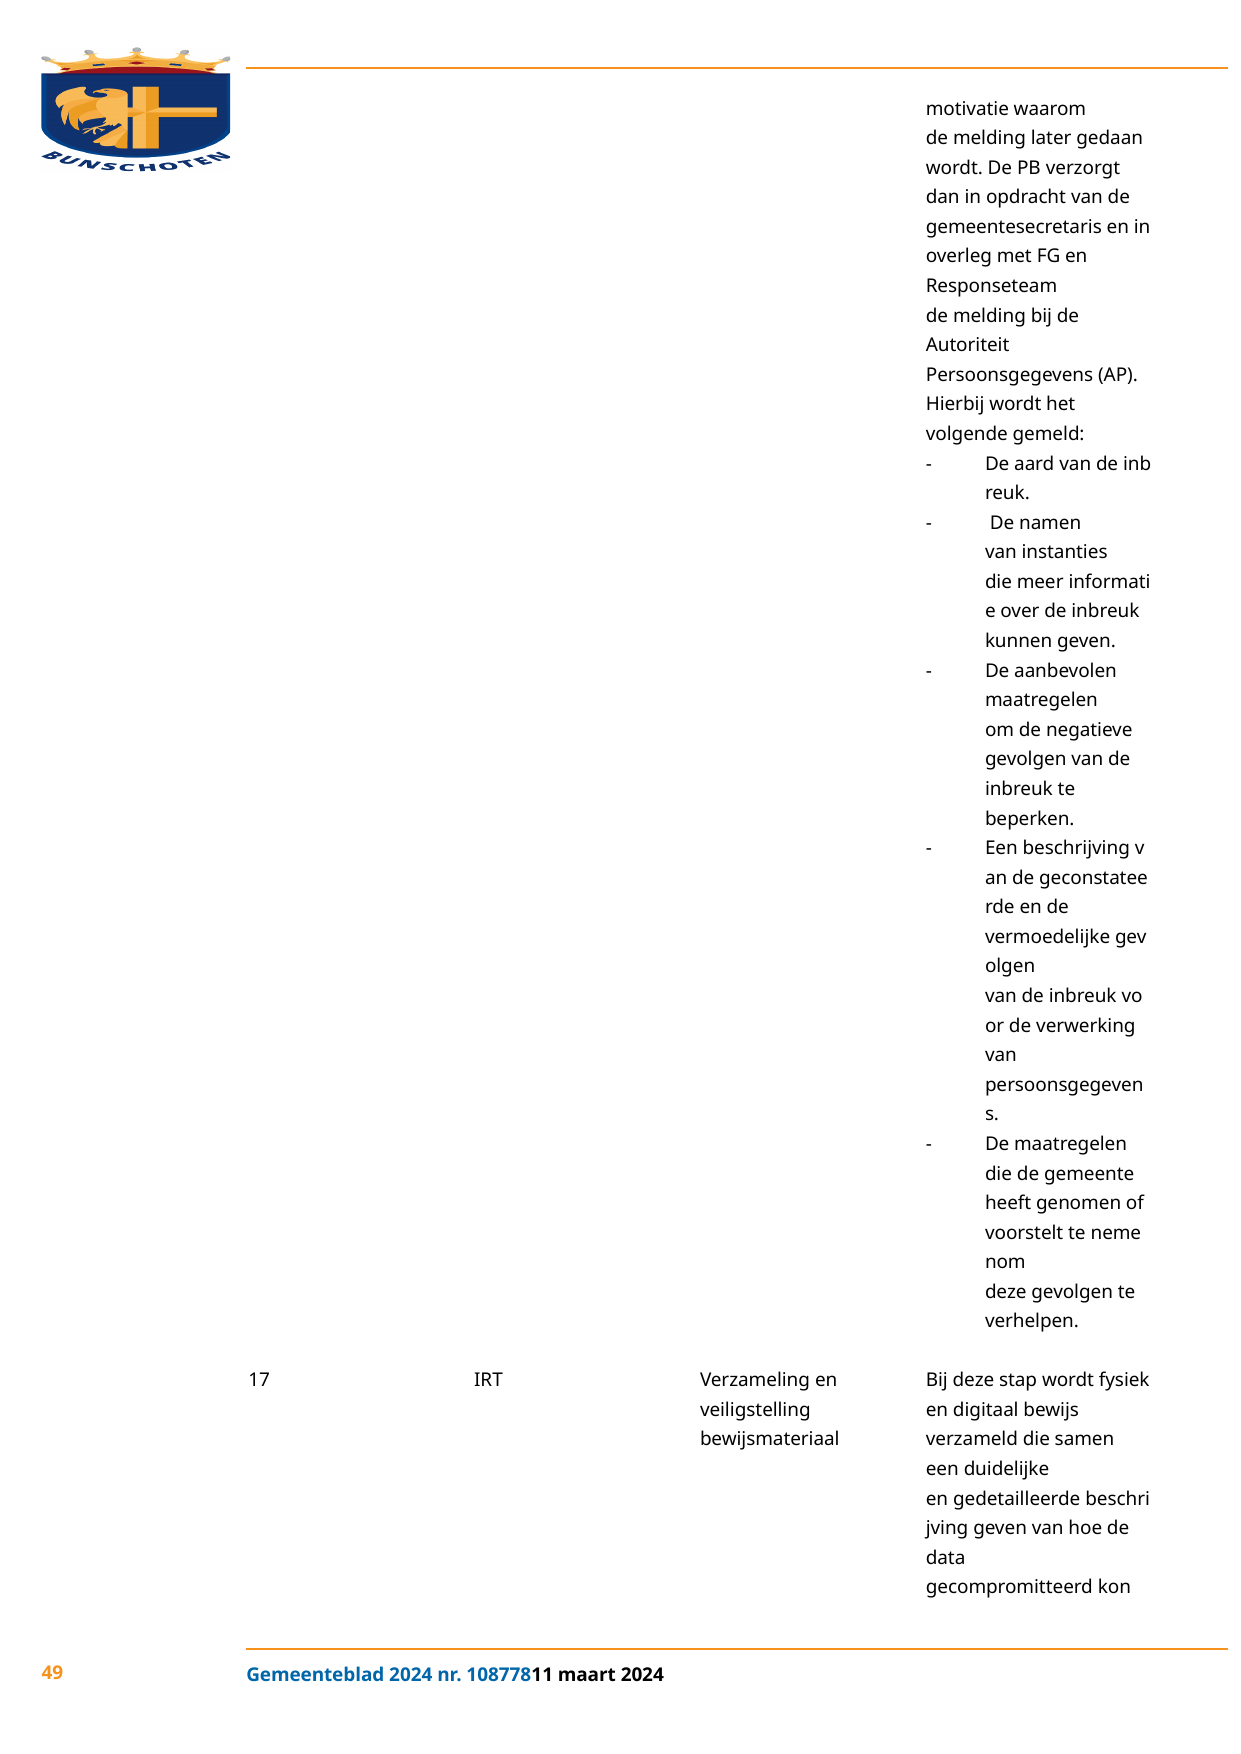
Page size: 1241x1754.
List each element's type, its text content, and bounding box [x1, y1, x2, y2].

table_header IRT [474, 1366, 700, 1599]
picture [41, 47, 231, 172]
table_header [700, 95, 926, 1333]
table_header Verzameling en veiligstelling bewijsmateriaal [700, 1366, 926, 1599]
table_header Bij deze stap wordt fysiek en digitaal bewijs verzameld die samen een duidelijke en gedetailleerde beschrijving geven van hoe de data gecompromitteerd kon [926, 1366, 1152, 1599]
table_header [248, 95, 474, 1333]
table_header 17 [248, 1366, 474, 1599]
table_header [474, 95, 700, 1333]
table_header motivatie waarom de melding later gedaan wordt. De PB verzorgt dan in opdracht van de gemeentesecretaris en in overleg met FG en Responseteam de melding bij de Autoriteit Persoonsgegevens (AP). Hierbij wordt het volgende gemeld: De aard van de inbreuk. De namen van instanties die meer informatie over de inbreuk kunnen geven. De aanbevolen maatregelen om de negatieve gevolgen van de inbreuk te beperken. Een beschrijving van de geconstateerde en de vermoedelijke gevolgen van de inbreuk voor de verwerking van persoonsgegevens. De maatregelen die de gemeente heeft genomen of voorstelt te nemenom deze gevolgen te verhelpen. [926, 95, 1152, 1333]
